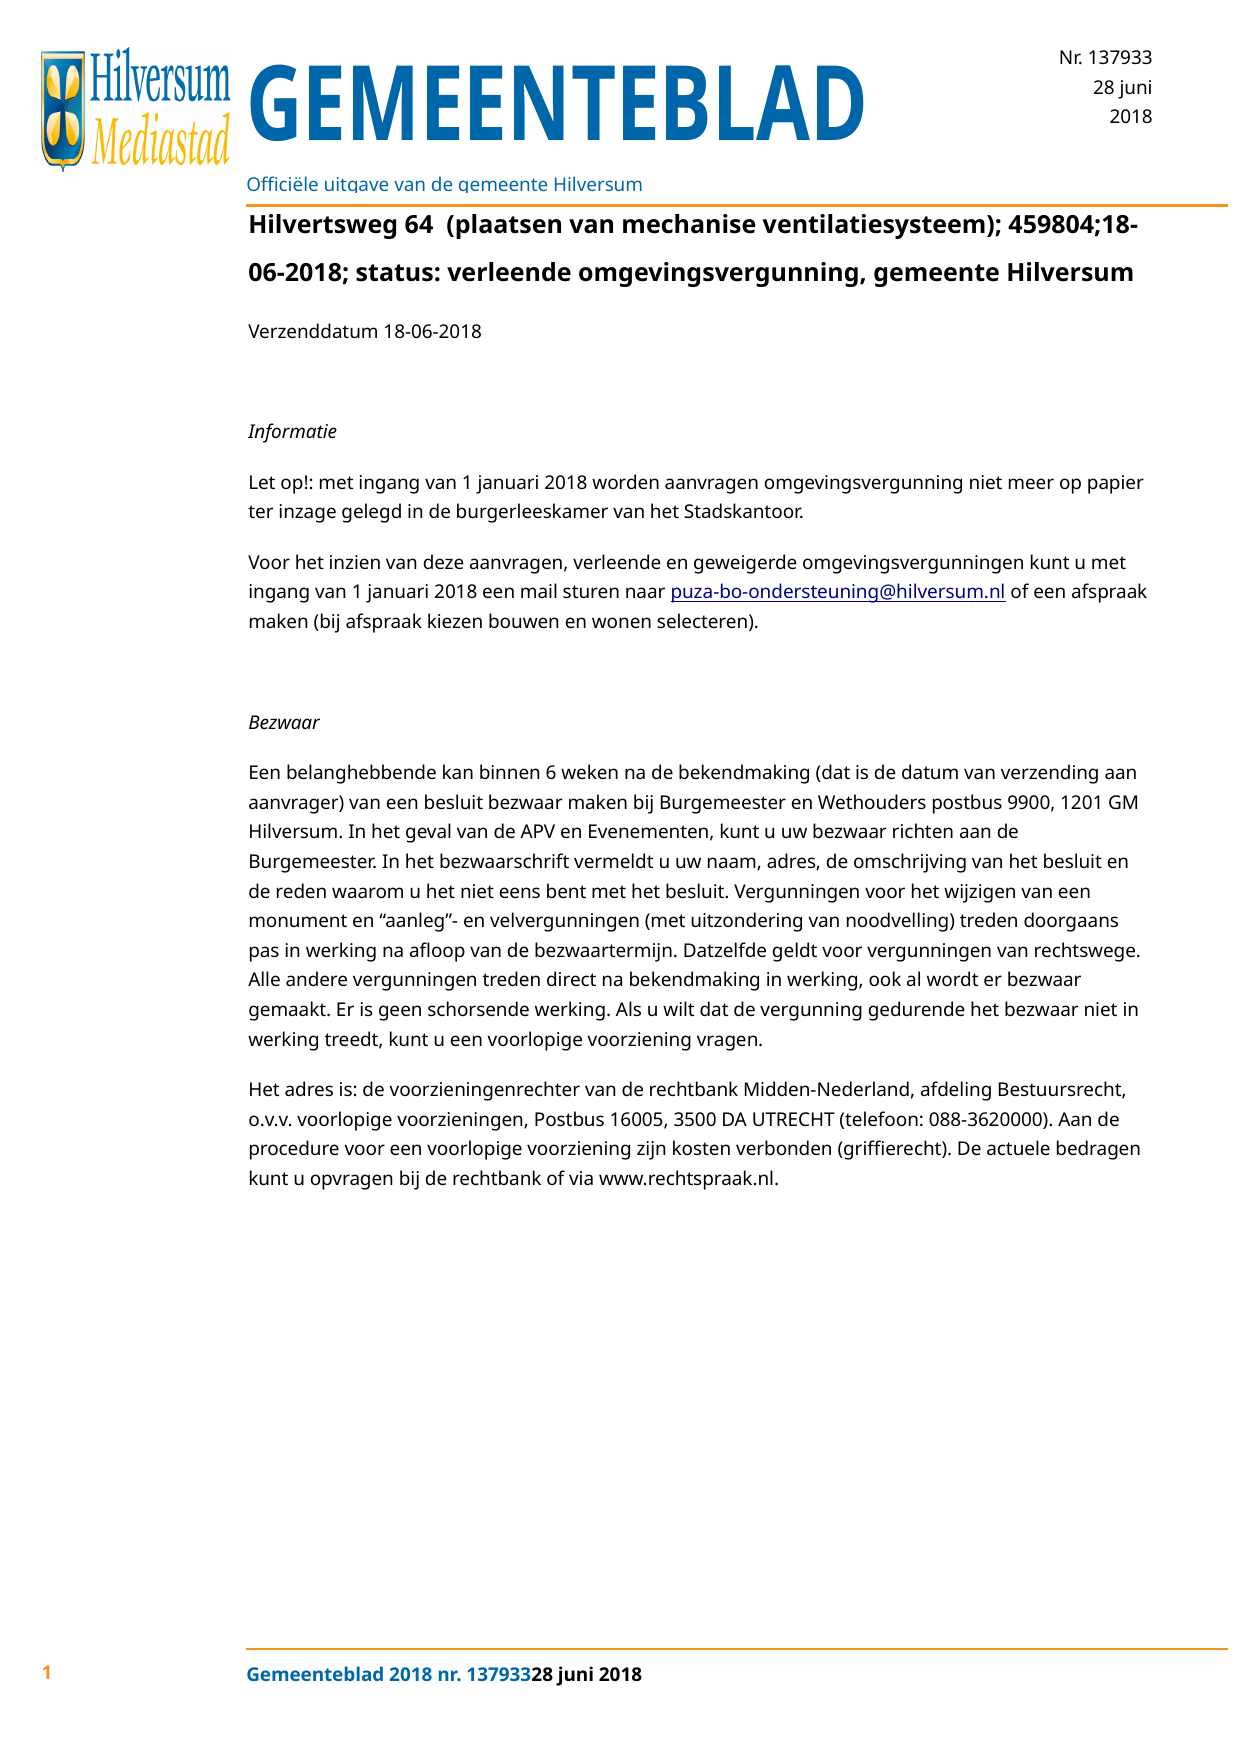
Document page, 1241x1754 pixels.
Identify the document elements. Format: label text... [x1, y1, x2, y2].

text Een belanghebbende kan binnen 6 weken na de bekendmaking (dat is de datum van verzending aan aanvrager) van een besluit bezwaar maken bij Burgemeester en Wethouders postbus 9900, 1201 GM Hilversum. In het geval van de APV en Evenementen, kunt u uw bezwaar richten aan de Burgemeester. In het bezwaarschrift vermeldt u uw naam, adres, de omschrijving van het besluit en de reden waarom u het niet eens bent met het besluit. Vergunningen voor het wijzigen van een monument en “aanleg”- en velvergunningen (met uitzondering van noodvelling) treden doorgaans pas in werking na afloop van de bezwaartermijn. Datzelfde geldt voor vergunningen van rechtswege. Alle andere vergunningen treden direct na bekendmaking in werking, ook al wordt er bezwaar gemaakt. Er is geen schorsende werking. Als u wilt dat de vergunning gedurende het bezwaar niet in werking treedt, kunt u een voorlopige voorziening vragen. [248, 759, 1152, 1052]
text Voor het inzien van deze aanvragen, verleende en geweigerde omgevingsvergunningen kunt u met ingang van 1 januari 2018 een mail sturen naar puza-bo-ondersteuning@hilversum.nl of een afspraak maken (bij afspraak kiezen bouwen en wonen selecteren). [248, 549, 1152, 634]
text Verzenddatum 18-06-2018 [248, 318, 1152, 344]
text Let op!: met ingang van 1 januari 2018 worden aanvragen omgevingsvergunning niet meer op papier ter inzage gelegd in de burgerleeskamer van het Stadskantoor. [248, 469, 1152, 524]
text Het adres is: de voorzieningenrechter van de rechtbank Midden-Nederland, afdeling Bestuursrecht, o.v.v. voorlopige voorzieningen, Postbus 16005, 3500 DA UTRECHT (telefoon: 088-3620000). Aan de procedure voor een voorlopige voorziening zijn kosten verbonden (griffierecht). De actuele bedragen kunt u opvragen bij de rechtbank of via www.rechtspraak.nl. [248, 1076, 1152, 1191]
text Hilvertsweg 64 (plaatsen van mechanise ventilatiesysteem); 459804;18-06-2018; status: verleende omgevingsvergunning, gemeente Hilversum [248, 207, 1152, 288]
text Bezwaar [248, 709, 1152, 735]
text Informatie [248, 419, 1152, 444]
picture [41, 47, 231, 172]
